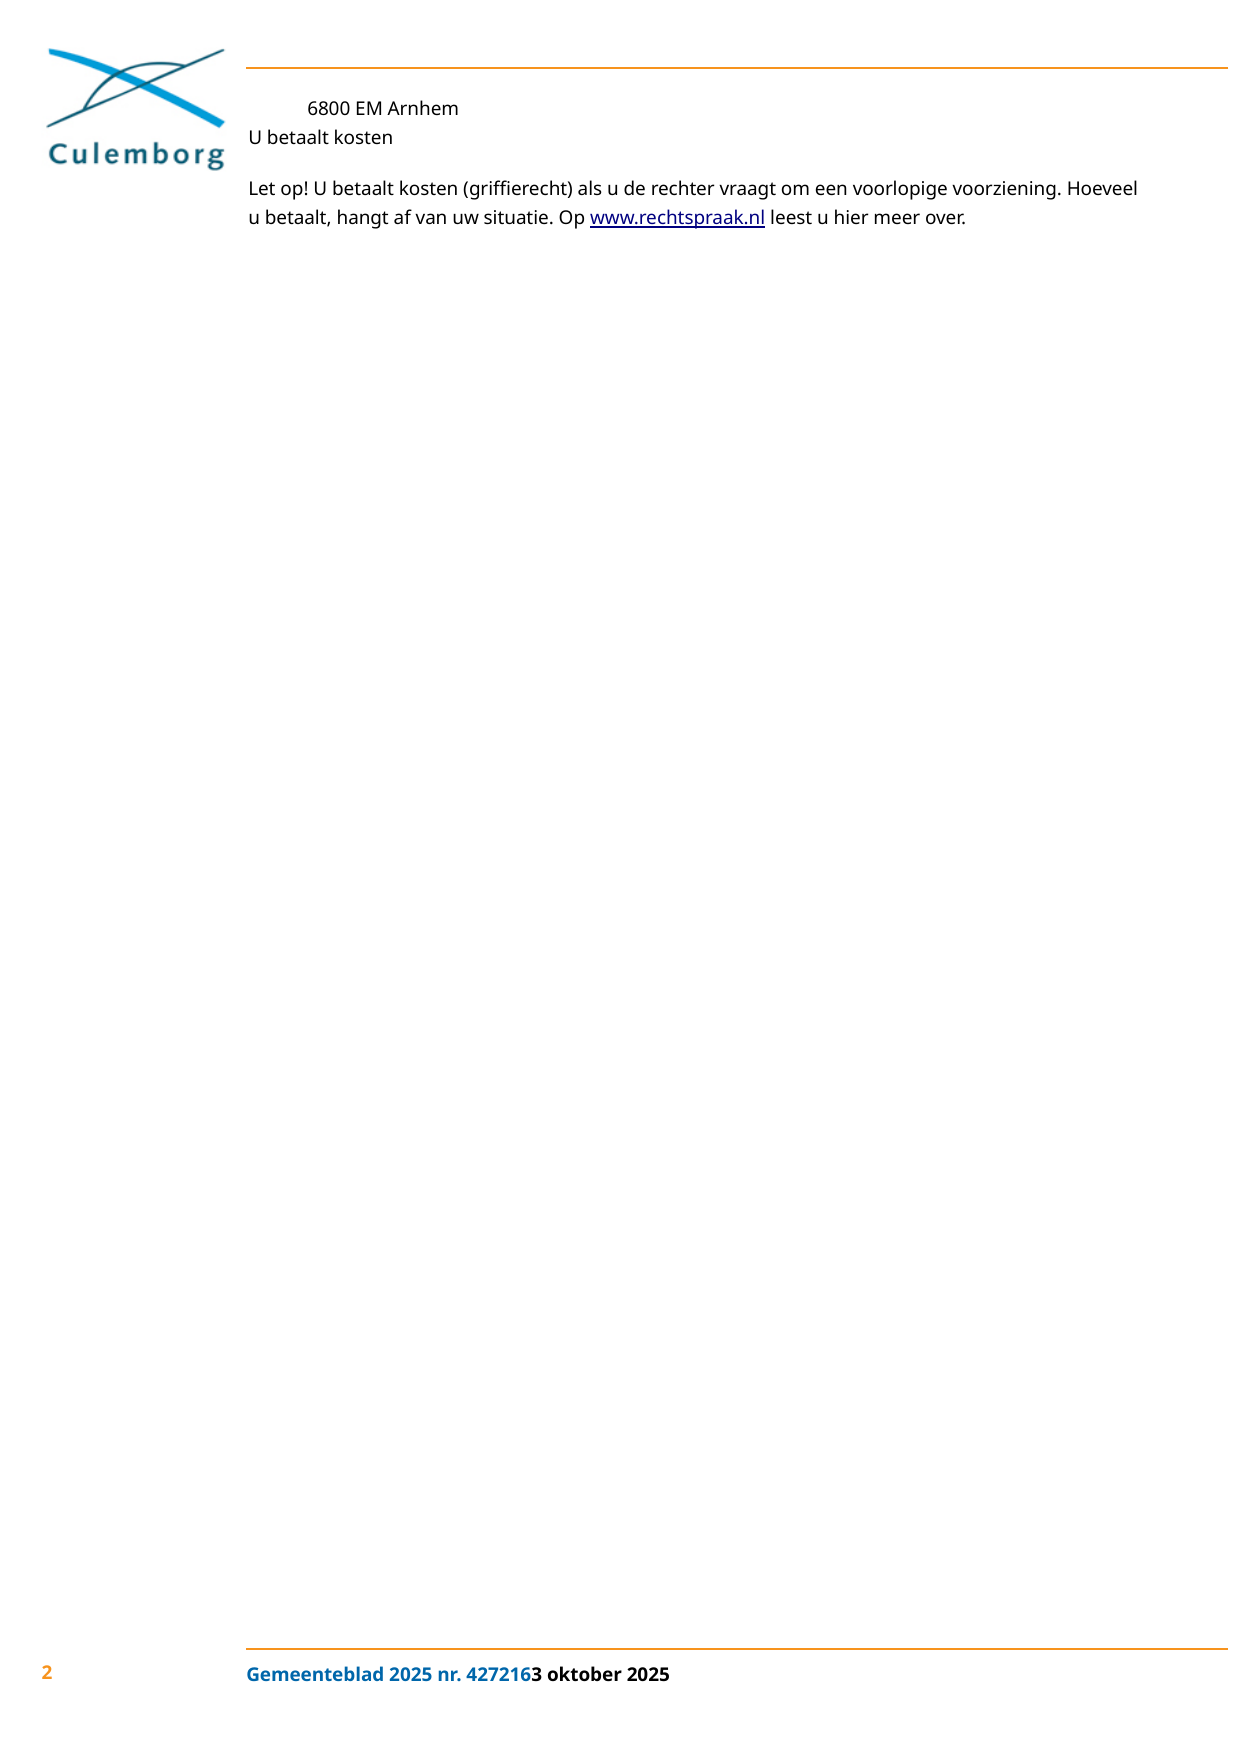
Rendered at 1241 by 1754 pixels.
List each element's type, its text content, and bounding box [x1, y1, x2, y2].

text U betaalt kosten [248, 124, 1152, 150]
list 6800 EM Arnhem [248, 95, 1152, 121]
picture [41, 47, 231, 172]
text Let op! U betaalt kosten (griffierecht) als u de rechter vraagt om een voorlopige voorziening. Hoeveel u betaalt, hangt af van uw situatie. Op www.rechtspraak.nl leest u hier meer over. [248, 175, 1152, 230]
